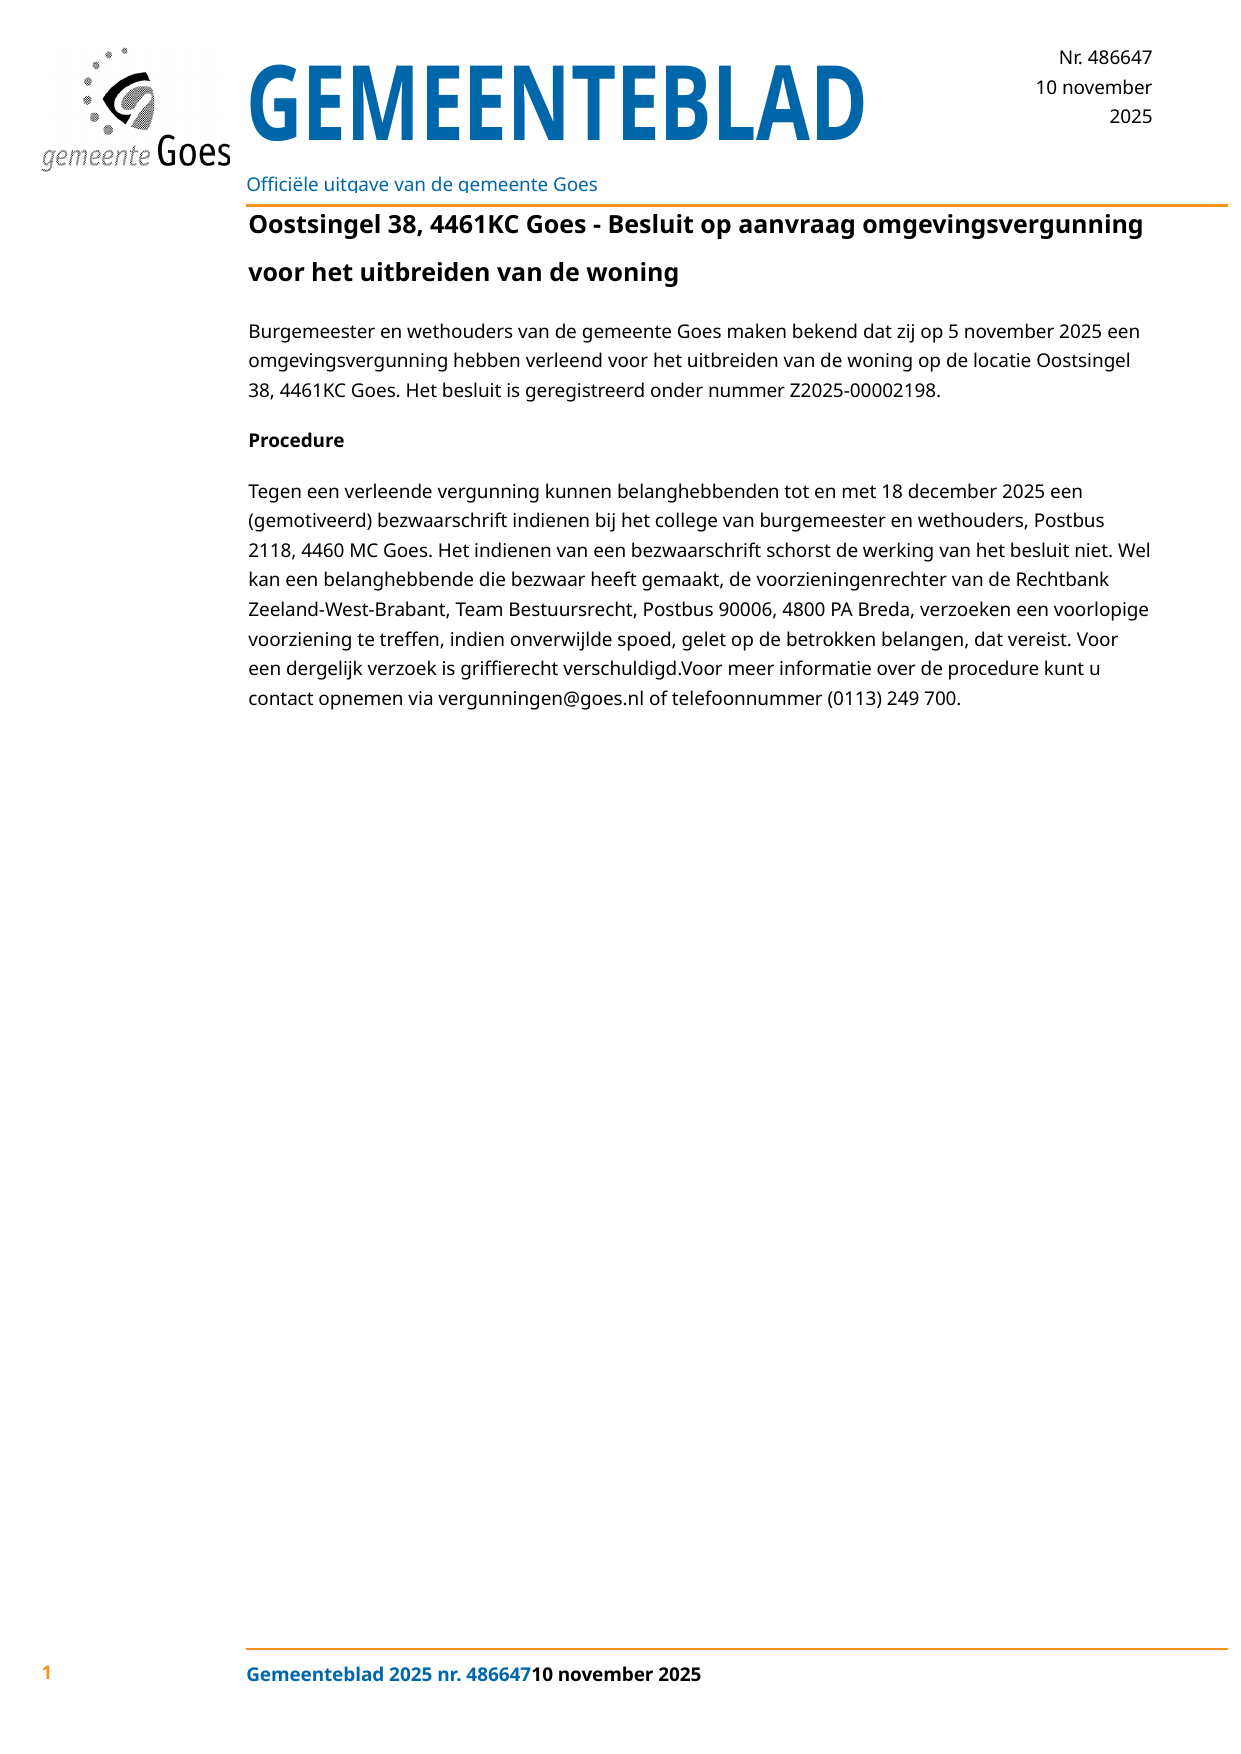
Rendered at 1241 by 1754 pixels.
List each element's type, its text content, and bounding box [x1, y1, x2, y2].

text Oostsingel 38, 4461KC Goes - Besluit op aanvraag omgevingsvergunning voor het uitbreiden van de woning [248, 207, 1152, 288]
text Burgemeester en wethouders van de gemeente Goes maken bekend dat zij op 5 november 2025 een omgevingsvergunning hebben verleend voor het uitbreiden van de woning op de locatie Oostsingel 38, 4461KC Goes. Het besluit is geregistreerd onder nummer Z2025-00002198. [248, 318, 1152, 403]
text Procedure [248, 427, 1152, 453]
picture [41, 47, 231, 172]
text Tegen een verleende vergunning kunnen belanghebbenden tot en met 18 december 2025 een (gemotiveerd) bezwaarschrift indienen bij het college van burgemeester en wethouders, Postbus 2118, 4460 MC Goes. Het indienen van een bezwaarschrift schorst de werking van het besluit niet. Wel kan een belanghebbende die bezwaar heeft gemaakt, de voorzieningenrechter van de Rechtbank Zeeland-West-Brabant, Team Bestuursrecht, Postbus 90006, 4800 PA Breda, verzoeken een voorlopige voorziening te treffen, indien onverwijlde spoed, gelet op de betrokken belangen, dat vereist. Voor een dergelijk verzoek is griffierecht verschuldigd.Voor meer informatie over de procedure kunt u contact opnemen via vergunningen@goes.nl of telefoonnummer (0113) 249 700. [248, 478, 1152, 711]
